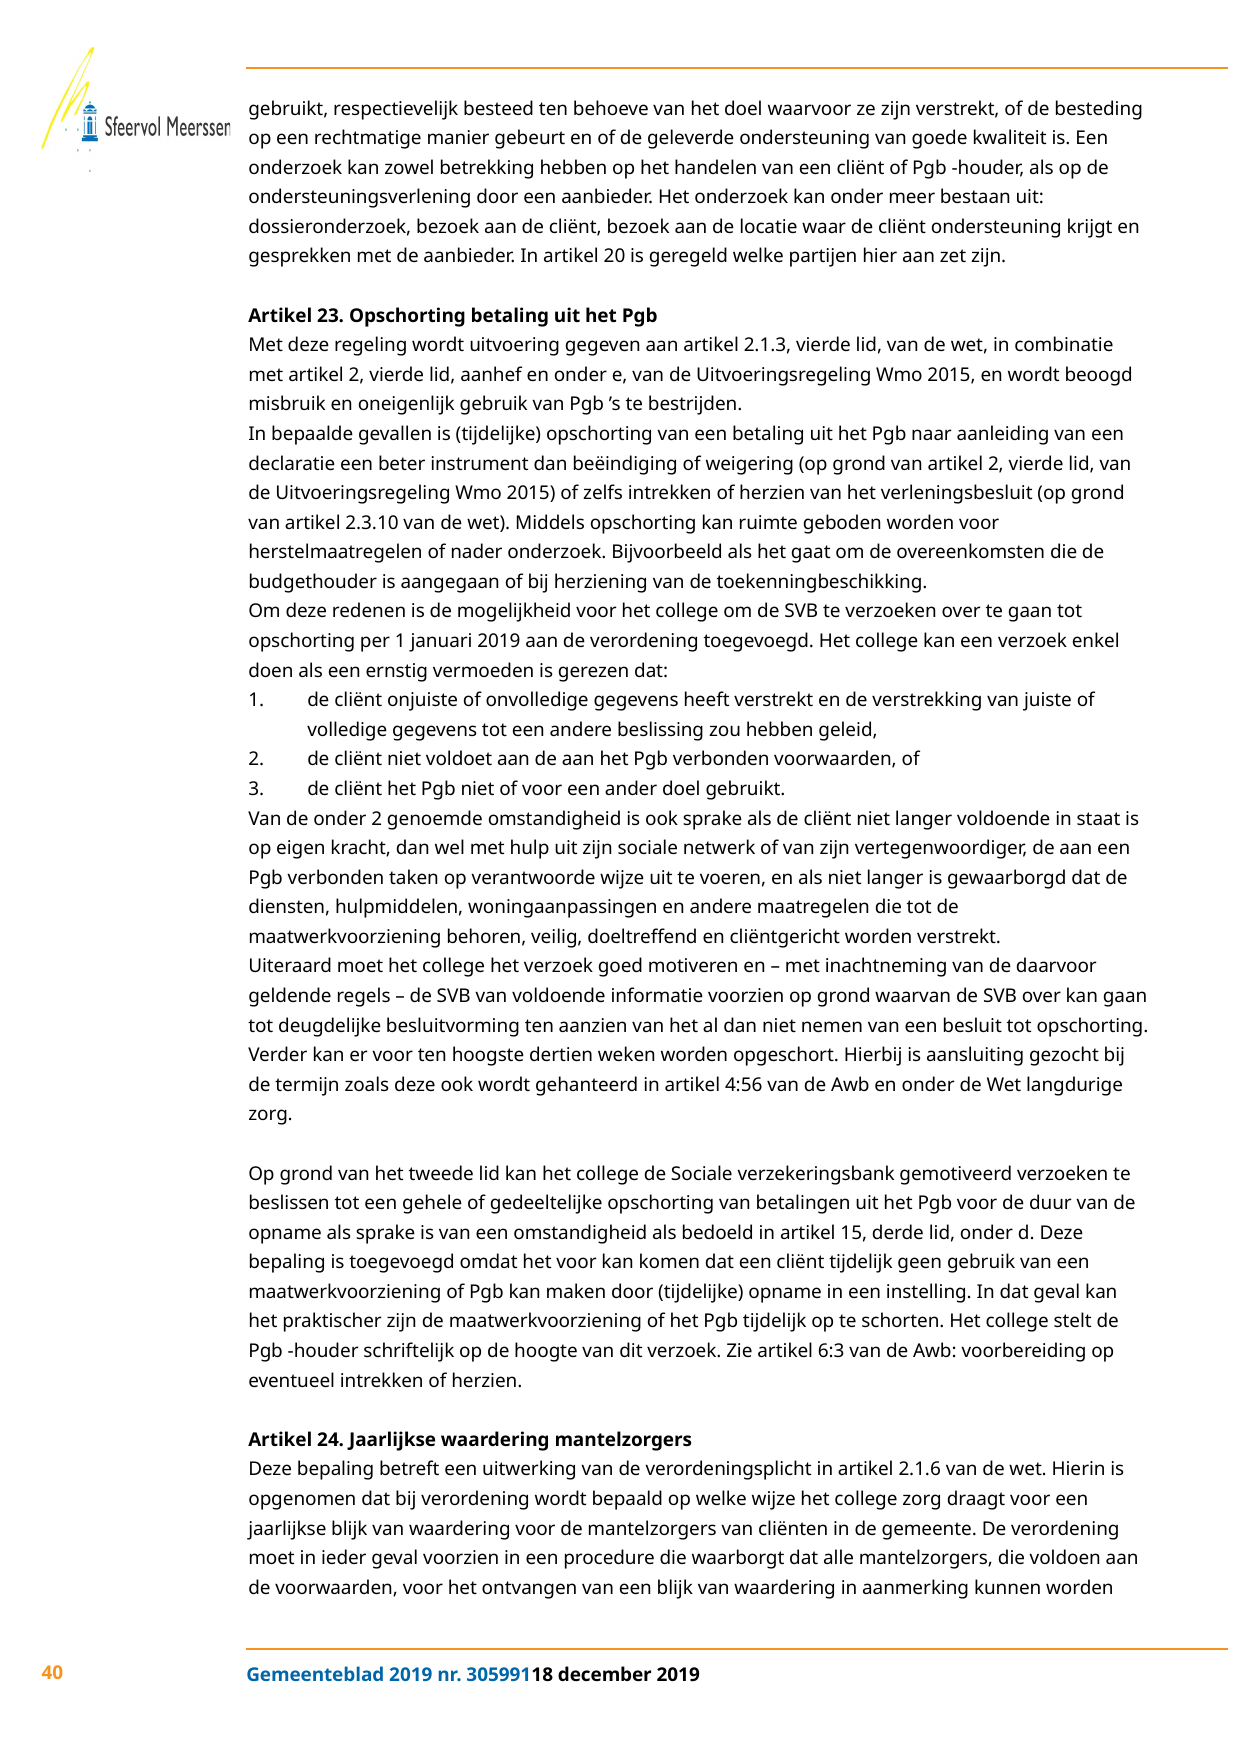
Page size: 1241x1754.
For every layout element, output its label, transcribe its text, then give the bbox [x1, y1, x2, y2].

text Op grond van het tweede lid kan het college de Sociale verzekeringsbank gemotiveerd verzoeken te beslissen tot een gehele of gedeeltelijke opschorting van betalingen uit het Pgb voor de duur van de opname als sprake is van een omstandigheid als bedoeld in artikel 15, derde lid, onder d. Deze bepaling is toegevoegd omdat het voor kan komen dat een cliënt tijdelijk geen gebruik van een maatwerkvoorziening of Pgb kan maken door (tijdelijke) opname in een instelling. In dat geval kan het praktischer zijn de maatwerkvoorziening of het Pgb tijdelijk op te schorten. Het college stelt de Pgb -houder schriftelijk op de hoogte van dit verzoek. Zie artikel 6:3 van de Awb: voorbereiding op eventueel intrekken of herzien. [248, 1160, 1152, 1393]
text Uiteraard moet het college het verzoek goed motiveren en – met inachtneming van de daarvoor geldende regels – de SVB van voldoende informatie voorzien op grond waarvan de SVB over kan gaan tot deugdelijke besluitvorming ten aanzien van het al dan niet nemen van een besluit tot opschorting. [248, 953, 1152, 1038]
text Artikel 23. Opschorting betaling uit het Pgb [248, 302, 1152, 328]
text gebruikt, respectievelijk besteed ten behoeve van het doel waarvoor ze zijn verstrekt, of de besteding op een rechtmatige manier gebeurt en of de geleverde ondersteuning van goede kwaliteit is. Een onderzoek kan zowel betrekking hebben op het handelen van een cliënt of Pgb -houder, als op de ondersteuningsverlening door een aanbieder. Het onderzoek kan onder meer bestaan uit: dossieronderzoek, bezoek aan de cliënt, bezoek aan de locatie waar de cliënt ondersteuning krijgt en gesprekken met de aanbieder. In artikel 20 is geregeld welke partijen hier aan zet zijn. [248, 95, 1152, 268]
text Om deze redenen is de mogelijkheid voor het college om de SVB te verzoeken over te gaan tot opschorting per 1 januari 2019 aan de verordening toegevoegd. Het college kan een verzoek enkel doen als een ernstig vermoeden is gerezen dat: [248, 598, 1152, 683]
text Deze bepaling betreft een uitwerking van de verordeningsplicht in artikel 2.1.6 van de wet. Hierin is opgenomen dat bij verordening wordt bepaald op welke wijze het college zorg draagt voor een jaarlijkse blijk van waardering voor de mantelzorgers van cliënten in de gemeente. De verordening moet in ieder geval voorzien in een procedure die waarborgt dat alle mantelzorgers, die voldoen aan de voorwaarden, voor het ontvangen van een blijk van waardering in aanmerking kunnen worden [248, 1456, 1152, 1600]
text Verder kan er voor ten hoogste dertien weken worden opgeschort. Hierbij is aansluiting gezocht bij de termijn zoals deze ook wordt gehanteerd in artikel 4:56 van de Awb en onder de Wet langdurige zorg. [248, 1041, 1152, 1126]
list de cliënt niet voldoet aan de aan het Pgb verbonden voorwaarden, of [248, 746, 1152, 771]
text Van de onder 2 genoemde omstandigheid is ook sprake als de cliënt niet langer voldoende in staat is op eigen kracht, dan wel met hulp uit zijn sociale netwerk of van zijn vertegenwoordiger, de aan een Pgb verbonden taken op verantwoorde wijze uit te voeren, en als niet langer is gewaarborgd dat de diensten, hulpmiddelen, woningaanpassingen en andere maatregelen die tot de maatwerkvoorziening behoren, veilig, doeltreffend en cliëntgericht worden verstrekt. [248, 805, 1152, 949]
text Met deze regeling wordt uitvoering gegeven aan artikel 2.1.3, vierde lid, van de wet, in combinatie met artikel 2, vierde lid, aanhef en onder e, van de Uitvoeringsregeling Wmo 2015, en wordt beoogd misbruik en oneigenlijk gebruik van Pgb ’s te bestrijden. [248, 331, 1152, 416]
text In bepaalde gevallen is (tijdelijke) opschorting van een betaling uit het Pgb naar aanleiding van een declaratie een beter instrument dan beëindiging of weigering (op grond van artikel 2, vierde lid, van de Uitvoeringsregeling Wmo 2015) of zelfs intrekken of herzien van het verleningsbesluit (op grond van artikel 2.3.10 van de wet). Middels opschorting kan ruimte geboden worden voor herstelmaatregelen of nader onderzoek. Bijvoorbeeld als het gaat om de overeenkomsten die de budgethouder is aangegaan of bij herziening van de toekenningbeschikking. [248, 420, 1152, 594]
list de cliënt onjuiste of onvolledige gegevens heeft verstrekt en de verstrekking van juiste of volledige gegevens tot een andere beslissing zou hebben geleid, [248, 686, 1152, 742]
text Artikel 24. Jaarlijkse waardering mantelzorgers [248, 1426, 1152, 1452]
list de cliënt het Pgb niet of voor een ander doel gebruikt. [248, 775, 1152, 801]
picture [41, 47, 231, 172]
